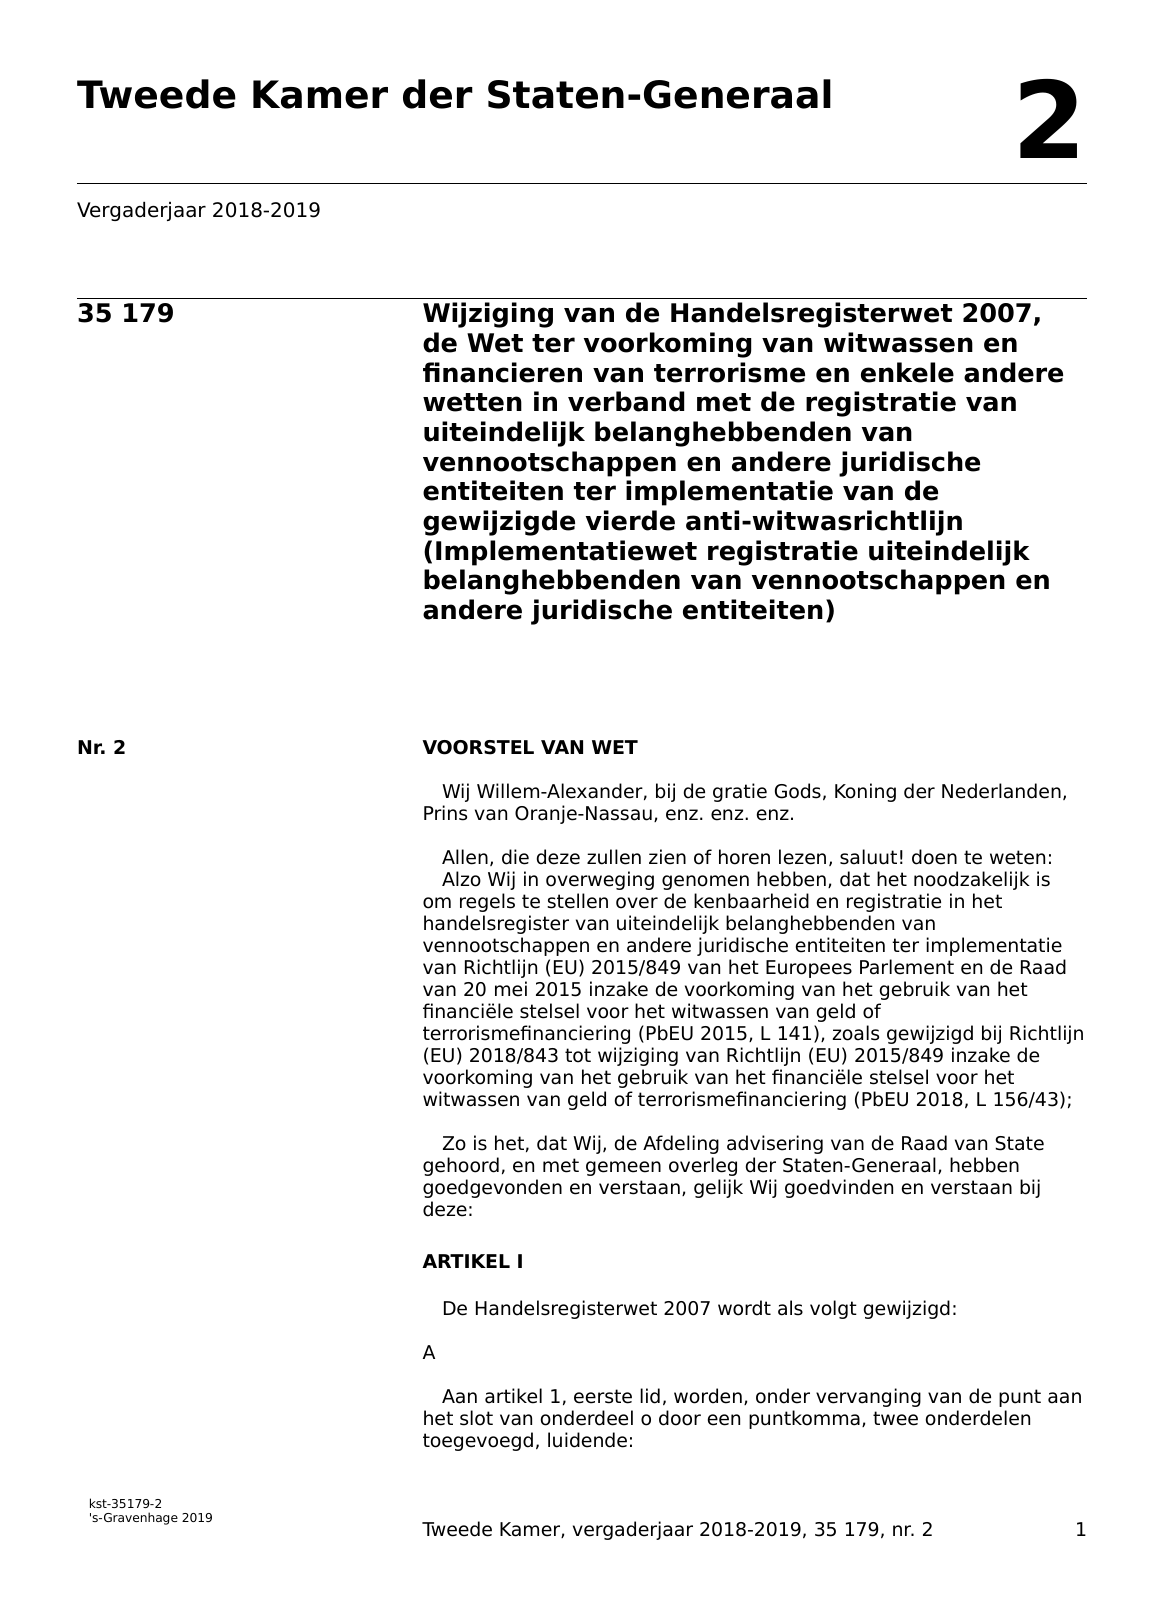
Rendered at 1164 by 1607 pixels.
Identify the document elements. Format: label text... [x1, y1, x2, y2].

table_header Tweede Kamer der Staten-Generaal [77, 59, 886, 183]
text Alzo Wij in overweging genomen hebben, dat het noodzakelijk is om regels te stellen over de kenbaarheid en registratie in het handelsregister van uiteindelijk belanghebbenden van vennootschappen en andere juridische entiteiten ter implementatie van Richtlijn (EU) 2015/849 van het Europees Parlement en de Raad van 20 mei 2015 inzake de voorkoming van het gebruik van het financiële stelsel voor het witwassen van geld of terrorismefinanciering (PbEU 2015, L 141), zoals gewijzigd bij Richtlijn (EU) 2018/843 tot wijziging van Richtlijn (EU) 2015/849 inzake de voorkoming van het gebruik van het financiële stelsel voor het witwassen van geld of terrorismefinanciering (PbEU 2018, L 156/43); [422, 869, 1087, 1111]
table_header 2 [886, 59, 1087, 183]
text Allen, die deze zullen zien of horen lezen, saluut! doen te weten: [422, 847, 1087, 869]
text Wij Willem-Alexander, bij de gratie Gods, Koning der Nederlanden, Prins van Oranje-Nassau, enz. enz. enz. [422, 781, 1087, 825]
text De Handelsregisterwet 2007 wordt als volgt gewijzigd: [422, 1298, 1087, 1320]
subtitle Nr. 2 VOORSTEL VAN WET [77, 737, 1087, 758]
text Zo is het, dat Wij, de Afdeling advisering van de Raad van State gehoord, en met gemeen overleg der Staten-Generaal, hebben goedgevonden en verstaan, gelijk Wij goedvinden en verstaan bij deze: [422, 1133, 1087, 1221]
text A [422, 1342, 1087, 1364]
text 's-Gravenhage 2019 [88, 1511, 323, 1525]
table_cell Vergaderjaar 2018-2019 [77, 184, 1087, 298]
text Aan artikel 1, eerste lid, worden, onder vervanging van de punt aan het slot van onderdeel o door een puntkomma, twee onderdelen toegevoegd, luidende: [422, 1386, 1087, 1452]
subtitle ARTIKEL I [422, 1251, 1087, 1273]
subtitle 35 179 Wijziging van de Handelsregisterwet 2007, de Wet ter voorkoming van witwassen en financieren van terrorisme en enkele andere wetten in verband met de registratie van uiteindelijk belanghebbenden van vennootschappen en andere juridische entiteiten ter implementatie van de gewijzigde vierde anti-witwasrichtlijn (Implementatiewet registratie uiteindelijk belanghebbenden van vennootschappen en andere juridische entiteiten) [77, 299, 1087, 626]
text kst-35179-2 [88, 1497, 323, 1511]
